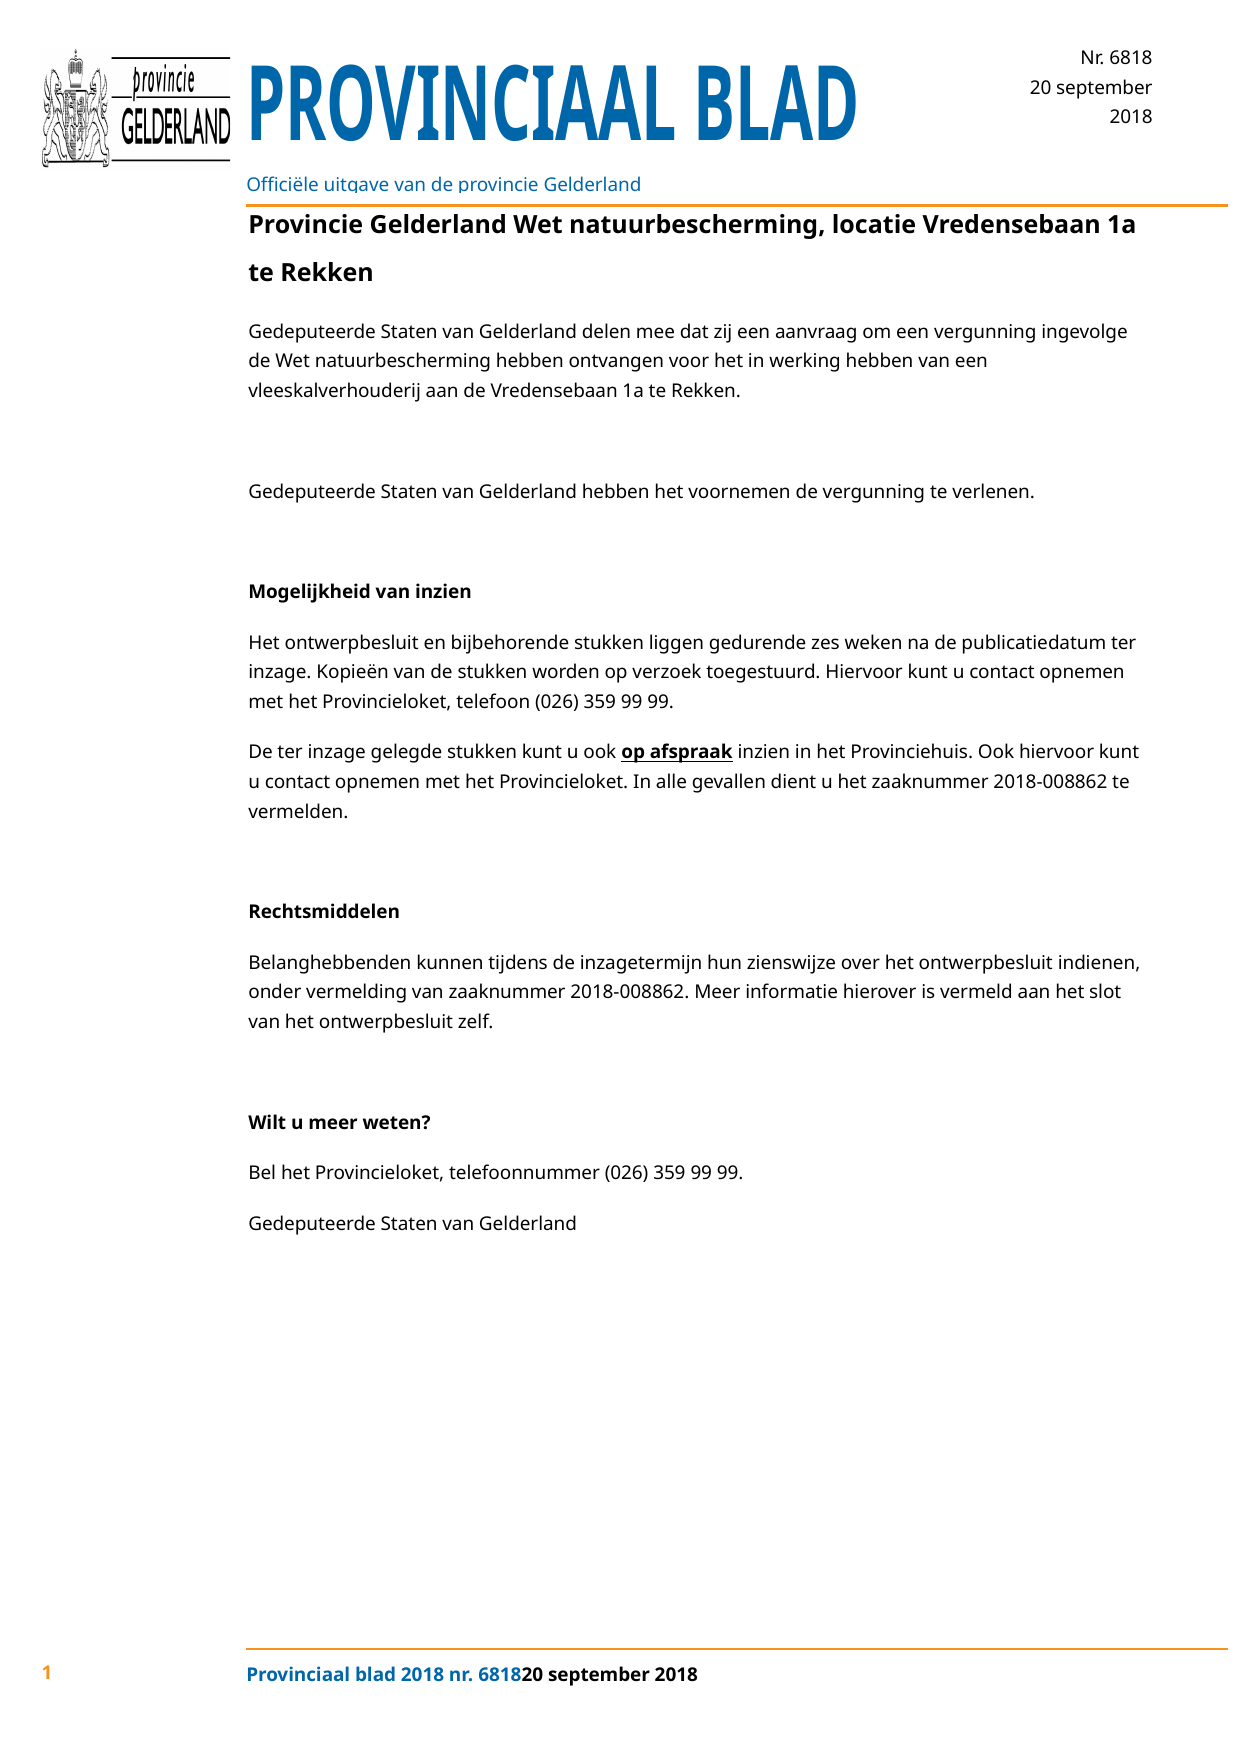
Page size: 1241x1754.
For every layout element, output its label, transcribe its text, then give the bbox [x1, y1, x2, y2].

text Bel het Provincieloket, telefoonnummer (026) 359 99 99. [248, 1159, 1152, 1185]
text Belanghebbenden kunnen tijdens de inzagetermijn hun zienswijze over het ontwerpbesluit indienen, onder vermelding van zaaknummer 2018-008862. Meer informatie hierover is vermeld aan het slot van het ontwerpbesluit zelf. [248, 949, 1152, 1034]
text Wilt u meer weten? [248, 1109, 1152, 1135]
text Het ontwerpbesluit en bijbehorende stukken liggen gedurende zes weken na de publicatiedatum ter inzage. Kopieën van de stukken worden op verzoek toegestuurd. Hiervoor kunt u contact opnemen met het Provincieloket, telefoon (026) 359 99 99. [248, 629, 1152, 714]
text Gedeputeerde Staten van Gelderland hebben het voornemen de vergunning te verlenen. [248, 478, 1152, 504]
text Rechtsmiddelen [248, 899, 1152, 924]
picture [41, 47, 231, 172]
text Gedeputeerde Staten van Gelderland [248, 1210, 1152, 1236]
text De ter inzage gelegde stukken kunt u ook op afspraak inzien in het Provinciehuis. Ook hiervoor kunt u contact opnemen met het Provincieloket. In alle gevallen dient u het zaaknummer 2018-008862 te vermelden. [248, 739, 1152, 824]
text Mogelijkheid van inzien [248, 579, 1152, 604]
text Provincie Gelderland Wet natuurbescherming, locatie Vredensebaan 1a te Rekken [248, 207, 1152, 288]
text Gedeputeerde Staten van Gelderland delen mee dat zij een aanvraag om een vergunning ingevolge de Wet natuurbescherming hebben ontvangen voor het in werking hebben van een vleeskalverhouderij aan de Vredensebaan 1a te Rekken. [248, 318, 1152, 403]
